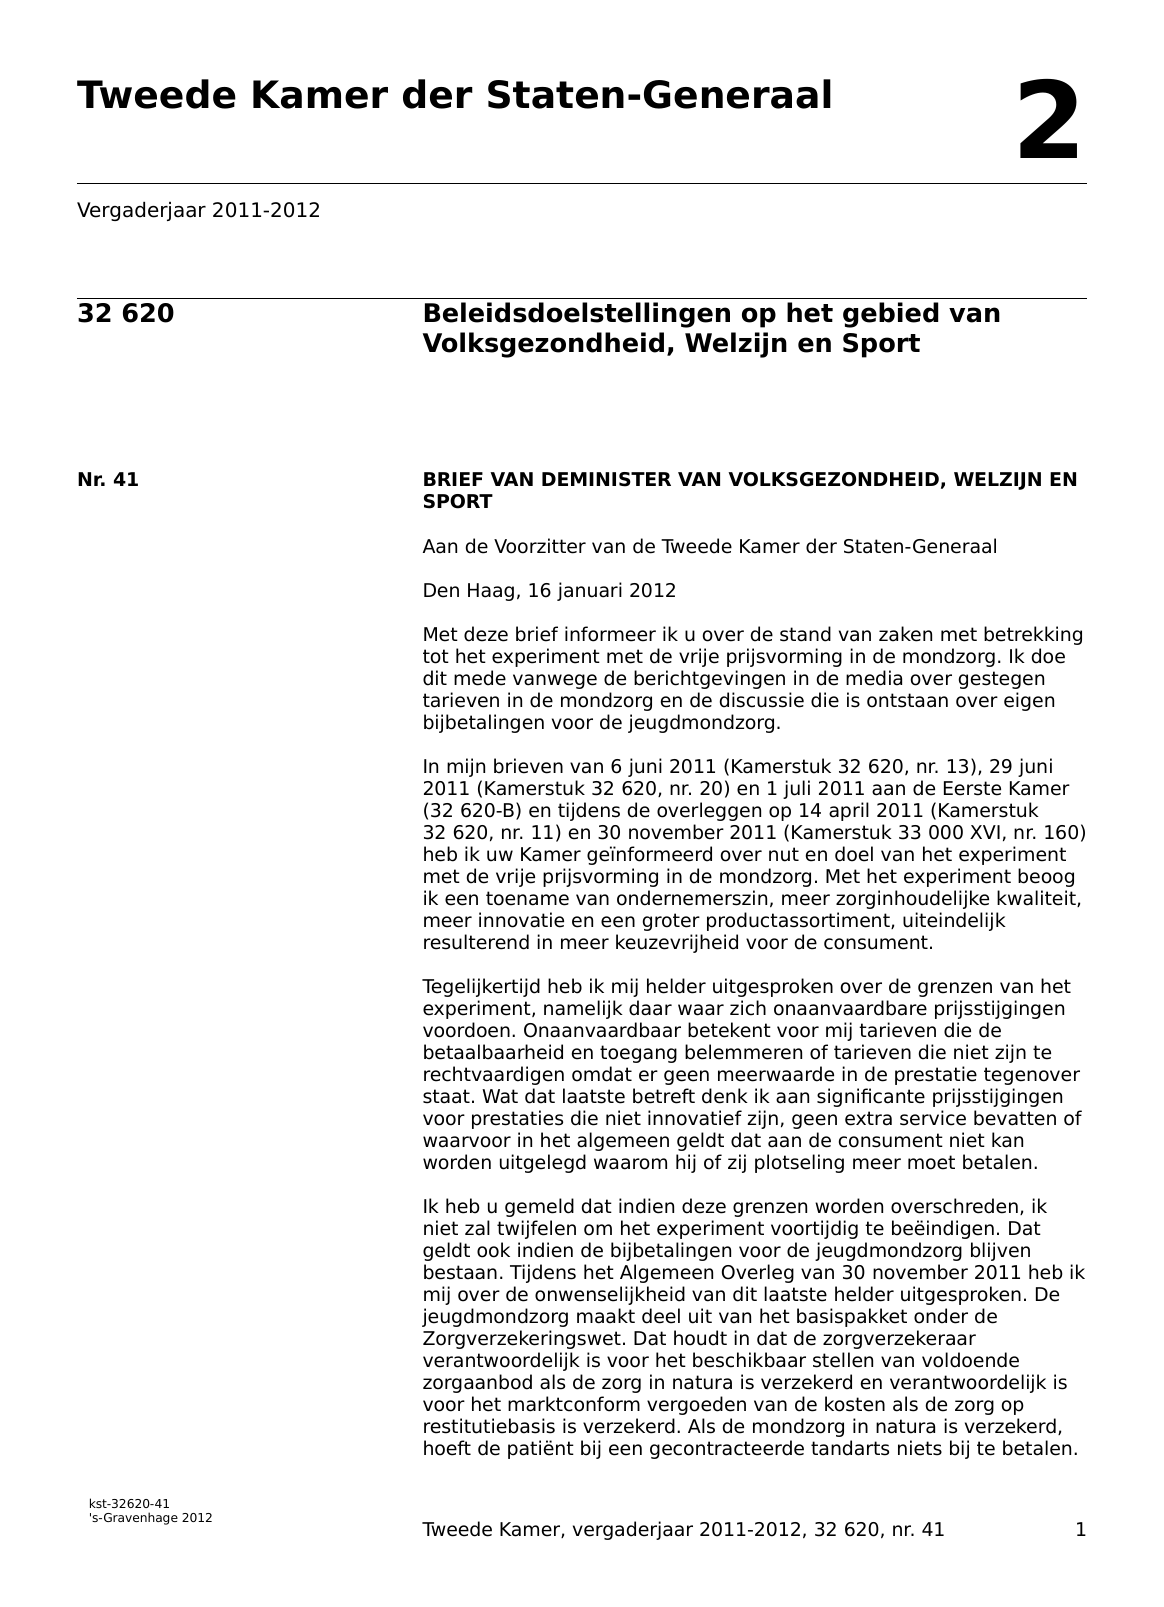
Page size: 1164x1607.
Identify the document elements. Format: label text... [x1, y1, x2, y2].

text Ik heb u gemeld dat indien deze grenzen worden overschreden, ik niet zal twijfelen om het experiment voortijdig te beëindigen. Dat geldt ook indien de bijbetalingen voor de jeugdmondzorg blijven bestaan. Tijdens het Algemeen Overleg van 30 november 2011 heb ik mij over de onwenselijkheid van dit laatste helder uitgesproken. De jeugdmondzorg maakt deel uit van het basispakket onder de Zorgverzekeringswet. Dat houdt in dat de zorgverzekeraar verantwoordelijk is voor het beschikbaar stellen van voldoende zorgaanbod als de zorg in natura is verzekerd en verantwoordelijk is voor het marktconform vergoeden van de kosten als de zorg op restitutiebasis is verzekerd. Als de mondzorg in natura is verzekerd, hoeft de patiënt bij een gecontracteerde tandarts niets bij te betalen. [422, 1196, 1087, 1460]
text Met deze brief informeer ik u over de stand van zaken met betrekking tot het experiment met de vrije prijsvorming in de mondzorg. Ik doe dit mede vanwege de berichtgevingen in de media over gestegen tarieven in de mondzorg en de discussie die is ontstaan over eigen bijbetalingen voor de jeugdmondzorg. [422, 624, 1087, 734]
subtitle Nr. 41 BRIEF VAN DEMINISTER VAN VOLKSGEZONDHEID, WELZIJN EN SPORT [77, 469, 1087, 513]
subtitle 32 620 Beleidsdoelstellingen op het gebied van Volksgezondheid, Welzijn en Sport [77, 299, 1087, 358]
table_header Tweede Kamer der Staten-Generaal [77, 59, 886, 183]
text In mijn brieven van 6 juni 2011 (Kamerstuk 32 620, nr. 13), 29 juni 2011 (Kamerstuk 32 620, nr. 20) en 1 juli 2011 aan de Eerste Kamer (32 620-B) en tijdens de overleggen op 14 april 2011 (Kamerstuk 32 620, nr. 11) en 30 november 2011 (Kamerstuk 33 000 XVI, nr. 160) heb ik uw Kamer geïnformeerd over nut en doel van het experiment met de vrije prijsvorming in de mondzorg. Met het experiment beoog ik een toename van ondernemerszin, meer zorginhoudelijke kwaliteit, meer innovatie en een groter productassortiment, uiteindelijk resulterend in meer keuzevrijheid voor de consument. [422, 756, 1087, 954]
text Tegelijkertijd heb ik mij helder uitgesproken over de grenzen van het experiment, namelijk daar waar zich onaanvaardbare prijsstijgingen voordoen. Onaanvaardbaar betekent voor mij tarieven die de betaalbaarheid en toegang belemmeren of tarieven die niet zijn te rechtvaardigen omdat er geen meerwaarde in de prestatie tegenover staat. Wat dat laatste betreft denk ik aan significante prijsstijgingen voor prestaties die niet innovatief zijn, geen extra service bevatten of waarvoor in het algemeen geldt dat aan de consument niet kan worden uitgelegd waarom hij of zij plotseling meer moet betalen. [422, 976, 1087, 1174]
text Aan de Voorzitter van de Tweede Kamer der Staten-Generaal [422, 536, 1087, 557]
table_cell Vergaderjaar 2011-2012 [77, 184, 1087, 298]
text kst-32620-41 [88, 1497, 323, 1511]
table_header 2 [886, 59, 1087, 183]
text Den Haag, 16 januari 2012 [422, 580, 1087, 602]
text 's-Gravenhage 2012 [88, 1511, 323, 1525]
